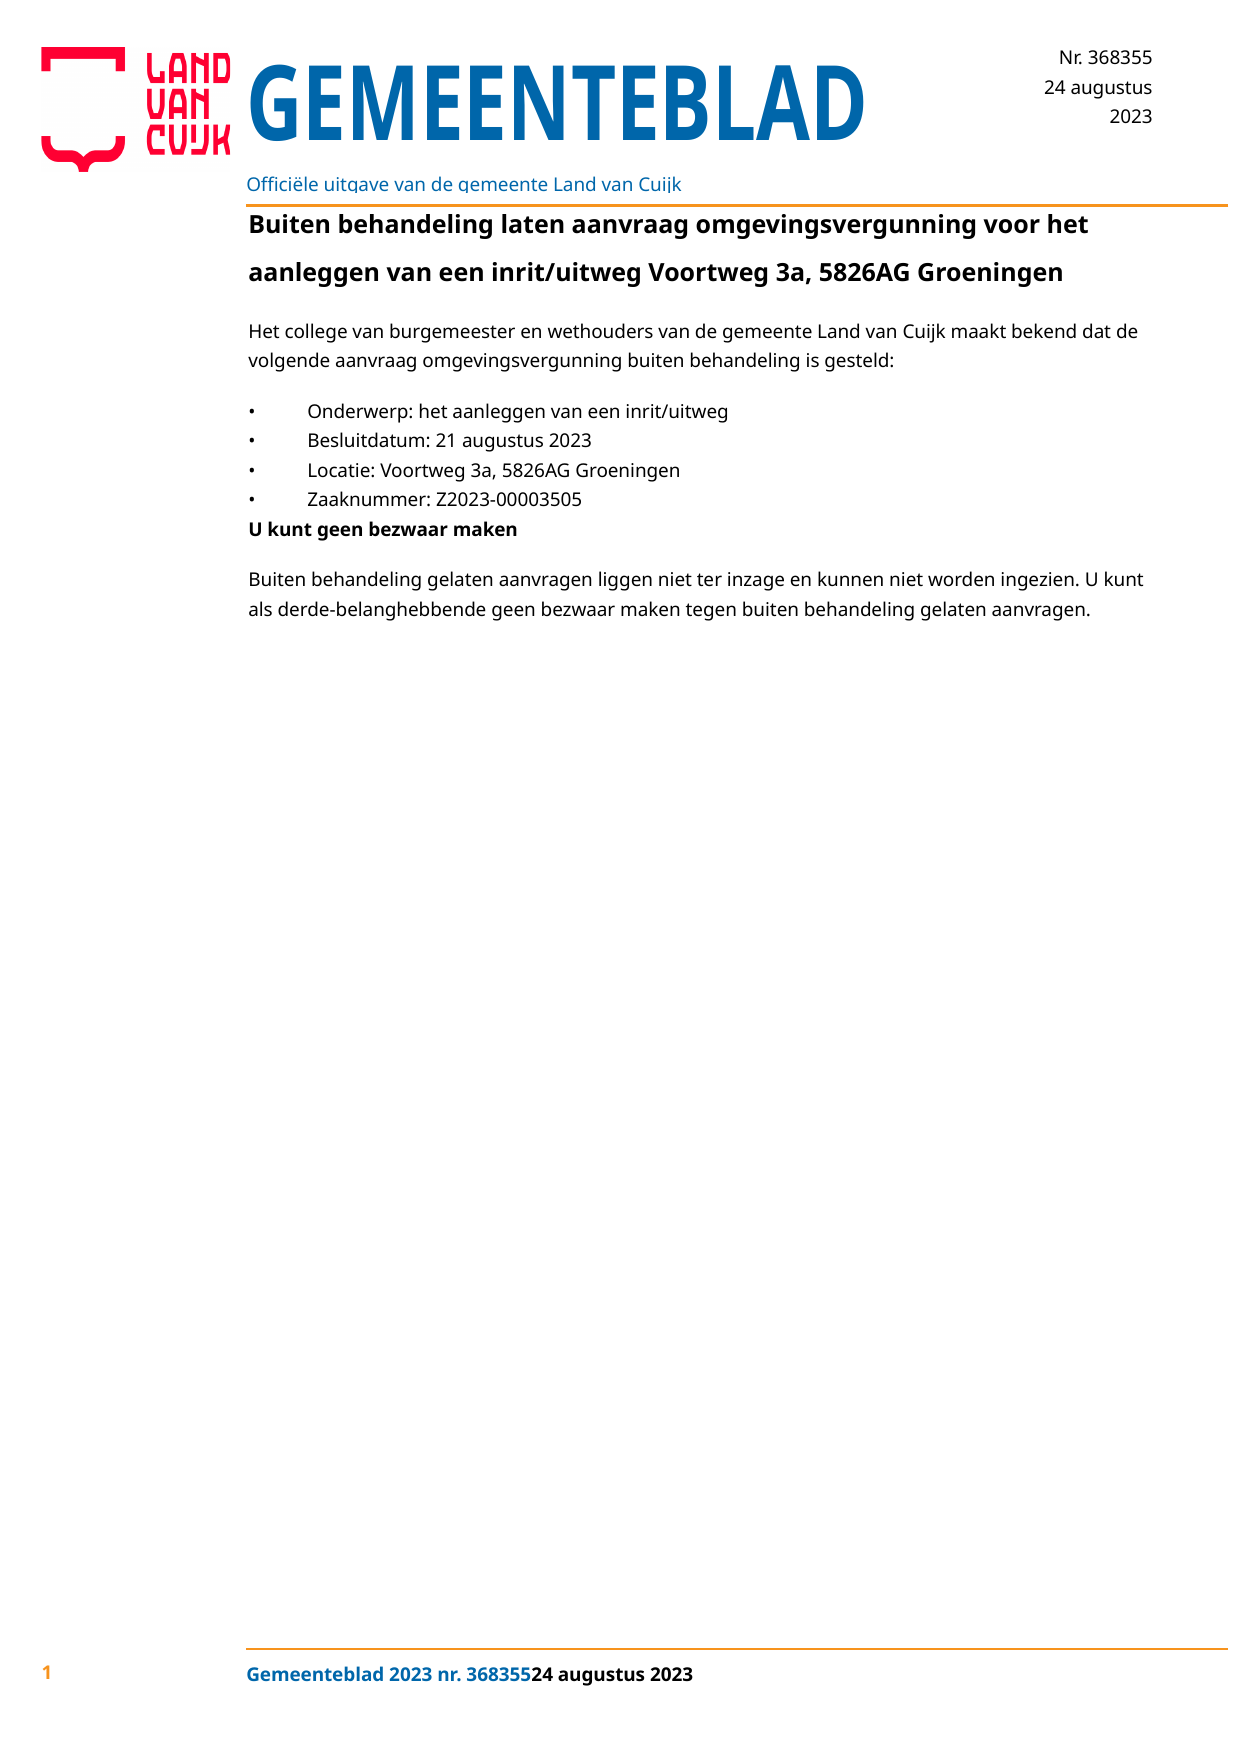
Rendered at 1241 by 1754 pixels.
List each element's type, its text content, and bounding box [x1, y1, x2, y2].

text Het college van burgemeester en wethouders van de gemeente Land van Cuijk maakt bekend dat de volgende aanvraag omgevingsvergunning buiten behandeling is gesteld: [248, 318, 1152, 373]
list Locatie: Voortweg 3a, 5826AG Groeningen [248, 457, 1152, 483]
list Besluitdatum: 21 augustus 2023 [248, 427, 1152, 453]
text Buiten behandeling laten aanvraag omgevingsvergunning voor het aanleggen van een inrit/uitweg Voortweg 3a, 5826AG Groeningen [248, 207, 1152, 288]
picture [41, 47, 231, 172]
text U kunt geen bezwaar maken [248, 516, 1152, 542]
list Onderwerp: het aanleggen van een inrit/uitweg [248, 398, 1152, 424]
list Zaaknummer: Z2023-00003505 [248, 487, 1152, 512]
text Buiten behandeling gelaten aanvragen liggen niet ter inzage en kunnen niet worden ingezien. U kunt als derde-belanghebbende geen bezwaar maken tegen buiten behandeling gelaten aanvragen. [248, 567, 1152, 622]
